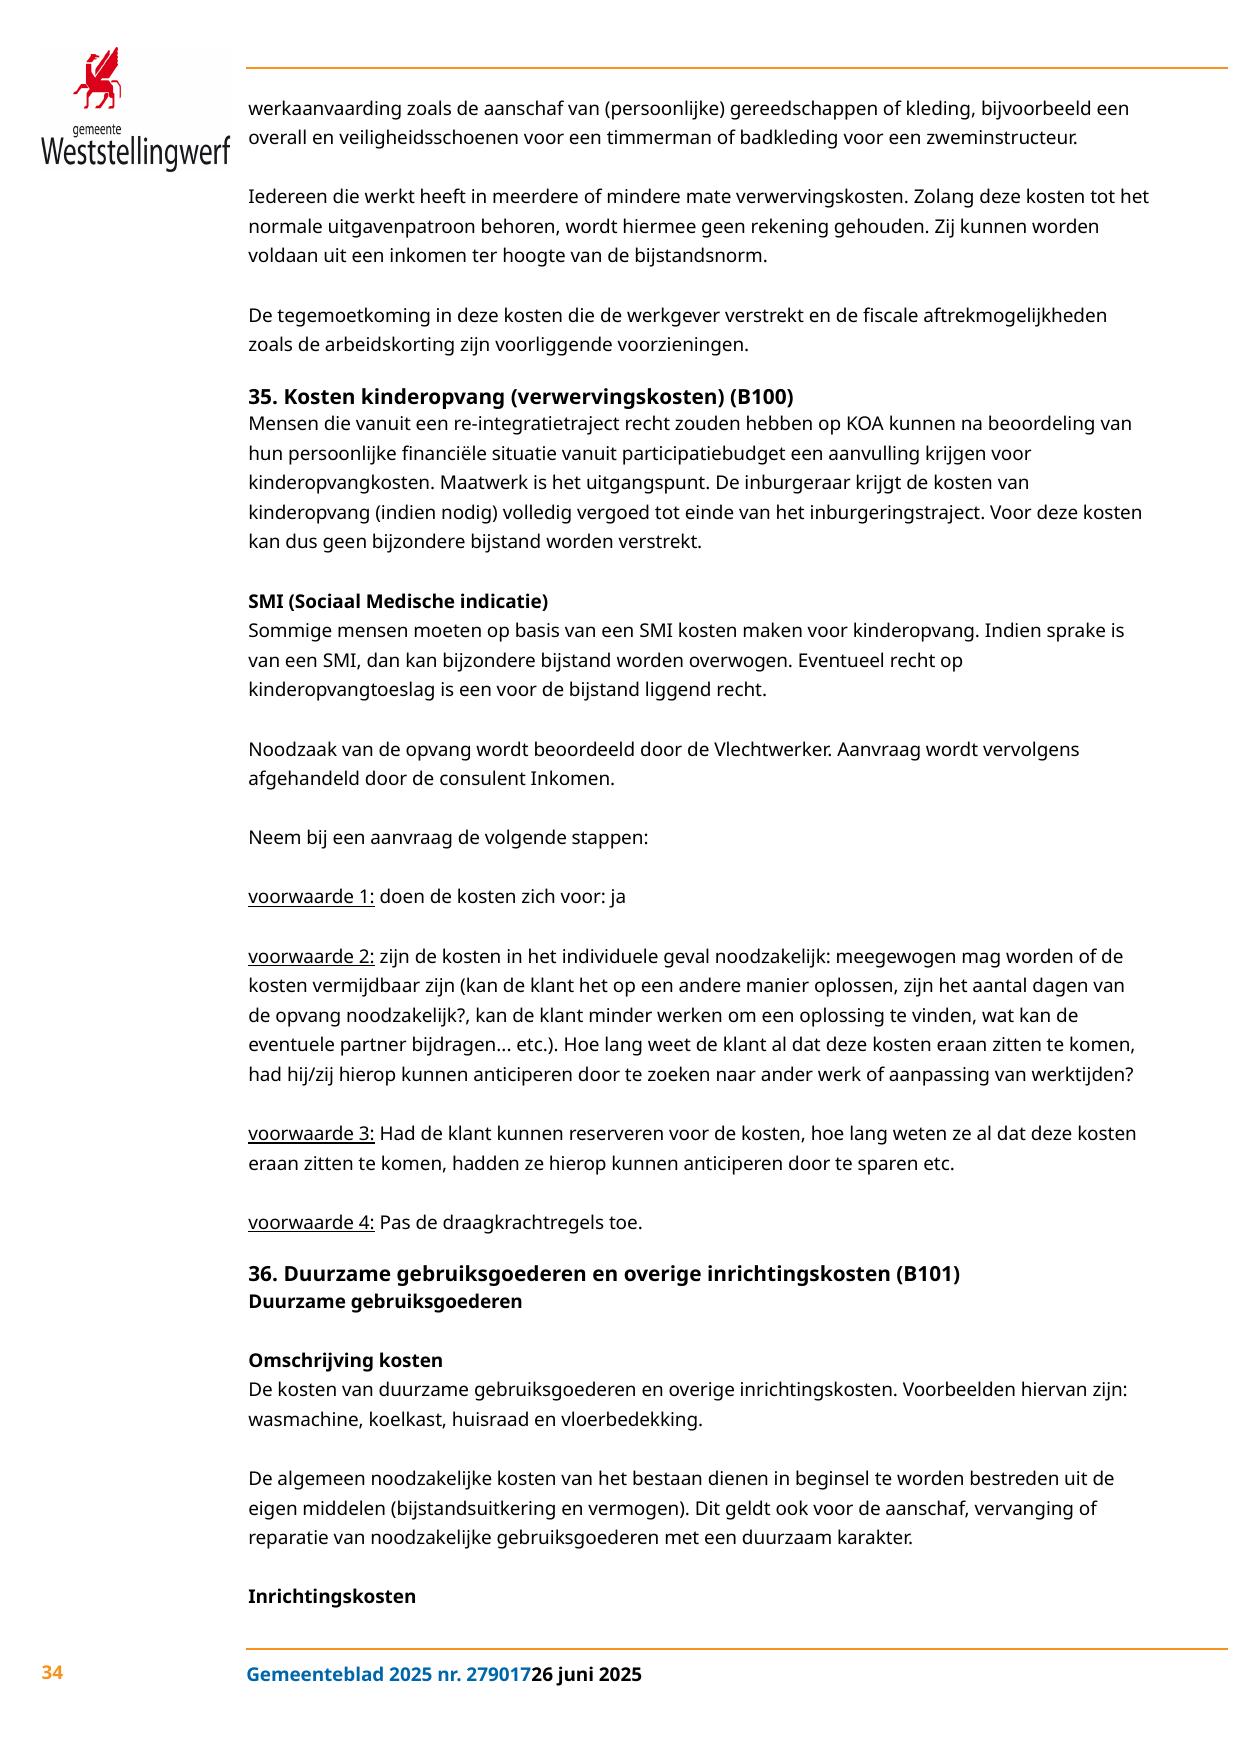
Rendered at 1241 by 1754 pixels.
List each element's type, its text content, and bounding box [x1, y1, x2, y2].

text De algemeen noodzakelijke kosten van het bestaan dienen in beginsel te worden bestreden uit de eigen middelen (bijstandsuitkering en vermogen). Dit geldt ook voor de aanschaf, vervanging of reparatie van noodzakelijke gebruiksgoederen met een duurzaam karakter. [248, 1465, 1152, 1550]
text 36. Duurzame gebruiksgoederen en overige inrichtingskosten (B101) [248, 1259, 1152, 1288]
text Duurzame gebruiksgoederen [248, 1288, 1152, 1314]
text Neem bij een aanvraag de volgende stappen: [248, 824, 1152, 850]
text De tegemoetkoming in deze kosten die de werkgever verstrekt en de fiscale aftrekmogelijkheden zoals de arbeidskorting zijn voorliggende voorzieningen. [248, 302, 1152, 357]
text Mensen die vanuit een re-integratietraject recht zouden hebben op KOA kunnen na beoordeling van hun persoonlijke financiële situatie vanuit participatiebudget een aanvulling krijgen voor kinderopvangkosten. Maatwerk is het uitgangspunt. De inburgeraar krijgt de kosten van kinderopvang (indien nodig) volledig vergoed tot einde van het inburgeringstraject. Voor deze kosten kan dus geen bijzondere bijstand worden verstrekt. [248, 410, 1152, 554]
text voorwaarde 3: Had de klant kunnen reserveren voor de kosten, hoe lang weten ze al dat deze kosten eraan zitten te komen, hadden ze hierop kunnen anticiperen door te sparen etc. [248, 1120, 1152, 1176]
text voorwaarde 1: doen de kosten zich voor: ja [248, 884, 1152, 909]
text Omschrijving kosten [248, 1347, 1152, 1373]
text 35. Kosten kinderopvang (verwervingskosten) (B100) [248, 382, 1152, 410]
picture [41, 47, 231, 172]
text De kosten van duurzame gebruiksgoederen en overige inrichtingskosten. Voorbeelden hiervan zijn: wasmachine, koelkast, huisraad en vloerbedekking. [248, 1377, 1152, 1432]
text Noodzaak van de opvang wordt beoordeeld door de Vlechtwerker. Aanvraag wordt vervolgens afgehandeld door de consulent Inkomen. [248, 736, 1152, 791]
text voorwaarde 2: zijn de kosten in het individuele geval noodzakelijk: meegewogen mag worden of de kosten vermijdbaar zijn (kan de klant het op een andere manier oplossen, zijn het aantal dagen van de opvang noodzakelijk?, kan de klant minder werken om een oplossing te vinden, wat kan de eventuele partner bijdragen... etc.). Hoe lang weet de klant al dat deze kosten eraan zitten te komen, had hij/zij hierop kunnen anticiperen door te zoeken naar ander werk of aanpassing van werktijden? [248, 943, 1152, 1087]
text Iedereen die werkt heeft in meerdere of mindere mate verwervingskosten. Zolang deze kosten tot het normale uitgavenpatroon behoren, wordt hiermee geen rekening gehouden. Zij kunnen worden voldaan uit een inkomen ter hoogte van de bijstandsnorm. [248, 183, 1152, 268]
text SMI (Sociaal Medische indicatie) [248, 588, 1152, 613]
text voorwaarde 4: Pas de draagkrachtregels toe. [248, 1209, 1152, 1235]
text Inrichtingskosten [248, 1584, 1152, 1609]
text Sommige mensen moeten op basis van een SMI kosten maken voor kinderopvang. Indien sprake is van een SMI, dan kan bijzondere bijstand worden overwogen. Eventueel recht op kinderopvangtoeslag is een voor de bijstand liggend recht. [248, 617, 1152, 702]
text werkaanvaarding zoals de aanschaf van (persoonlijke) gereedschappen of kleding, bijvoorbeeld een overall en veiligheidsschoenen voor een timmerman of badkleding voor een zweminstructeur. [248, 95, 1152, 150]
